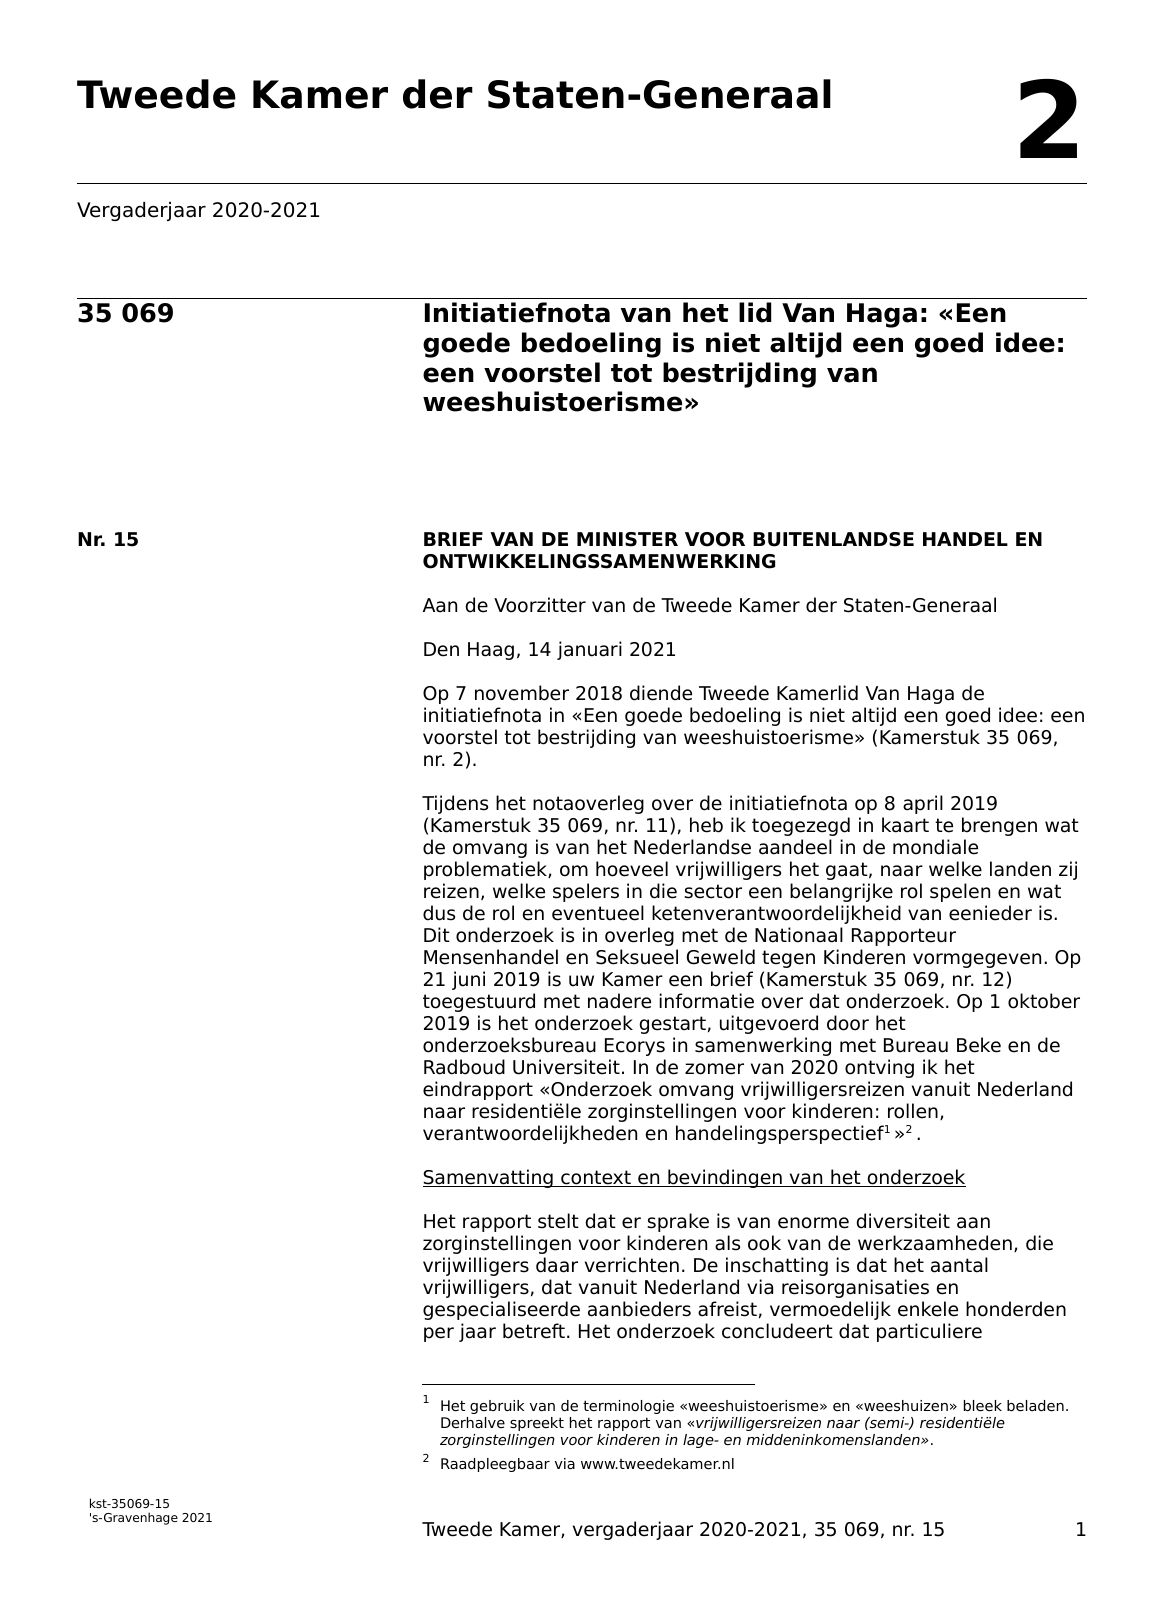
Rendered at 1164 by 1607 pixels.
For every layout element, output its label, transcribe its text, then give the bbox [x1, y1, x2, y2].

text Raadpleegbaar via www.tweedekamer.nl [422, 1452, 1087, 1474]
table_cell Vergaderjaar 2020-2021 [77, 184, 1087, 298]
text Op 7 november 2018 diende Tweede Kamerlid Van Haga de initiatiefnota in «Een goede bedoeling is niet altijd een goed idee: een voorstel tot bestrijding van weeshuistoerisme» (Kamerstuk 35 069, nr. 2). [422, 683, 1087, 771]
table_header Tweede Kamer der Staten-Generaal [77, 59, 886, 183]
text Tijdens het notaoverleg over de initiatiefnota op 8 april 2019 (Kamerstuk 35 069, nr. 11), heb ik toegezegd in kaart te brengen wat de omvang is van het Nederlandse aandeel in de mondiale problematiek, om hoeveel vrijwilligers het gaat, naar welke landen zij reizen, welke spelers in die sector een belangrijke rol spelen en wat dus de rol en eventueel ketenverantwoordelijkheid van eenieder is. Dit onderzoek is in overleg met de Nationaal Rapporteur Mensenhandel en Seksueel Geweld tegen Kinderen vormgegeven. Op 21 juni 2019 is uw Kamer een brief (Kamerstuk 35 069, nr. 12) toegestuurd met nadere informatie over dat onderzoek. Op 1 oktober 2019 is het onderzoek gestart, uitgevoerd door het onderzoeksbureau Ecorys in samenwerking met Bureau Beke en de Radboud Universiteit. In de zomer van 2020 ontving ik het eindrapport «Onderzoek omvang vrijwilligersreizen vanuit Nederland naar residentiële zorginstellingen voor kinderen: rollen, verantwoordelijkheden en handelingsperspectief». [422, 793, 1087, 1145]
subtitle 35 069 Initiatiefnota van het lid Van Haga: «Een goede bedoeling is niet altijd een goed idee: een voorstel tot bestrijding van weeshuistoerisme» [77, 299, 1087, 418]
subtitle Samenvatting context en bevindingen van het onderzoek [422, 1167, 1087, 1189]
text Aan de Voorzitter van de Tweede Kamer der Staten-Generaal [422, 595, 1087, 617]
subtitle Nr. 15 BRIEF VAN DE MINISTER VOOR BUITENLANDSE HANDEL EN ONTWIKKELINGSSAMENWERKING [77, 529, 1087, 573]
text Het gebruik van de terminologie «weeshuistoerisme» en «weeshuizen» bleek beladen. Derhalve spreekt het rapport van «vrijwilligersreizen naar (semi-) residentiële zorginstellingen voor kinderen in lage- en middeninkomenslanden». [422, 1393, 1087, 1449]
text Den Haag, 14 januari 2021 [422, 639, 1087, 661]
text Het rapport stelt dat er sprake is van enorme diversiteit aan zorginstellingen voor kinderen als ook van de werkzaamheden, die vrijwilligers daar verrichten. De inschatting is dat het aantal vrijwilligers, dat vanuit Nederland via reisorganisaties en gespecialiseerde aanbieders afreist, vermoedelijk enkele honderden per jaar betreft. Het onderzoek concludeert dat particuliere [422, 1211, 1087, 1343]
text kst-35069-15 [88, 1497, 323, 1511]
text 's-Gravenhage 2021 [88, 1511, 323, 1525]
table_header 2 [886, 59, 1087, 183]
